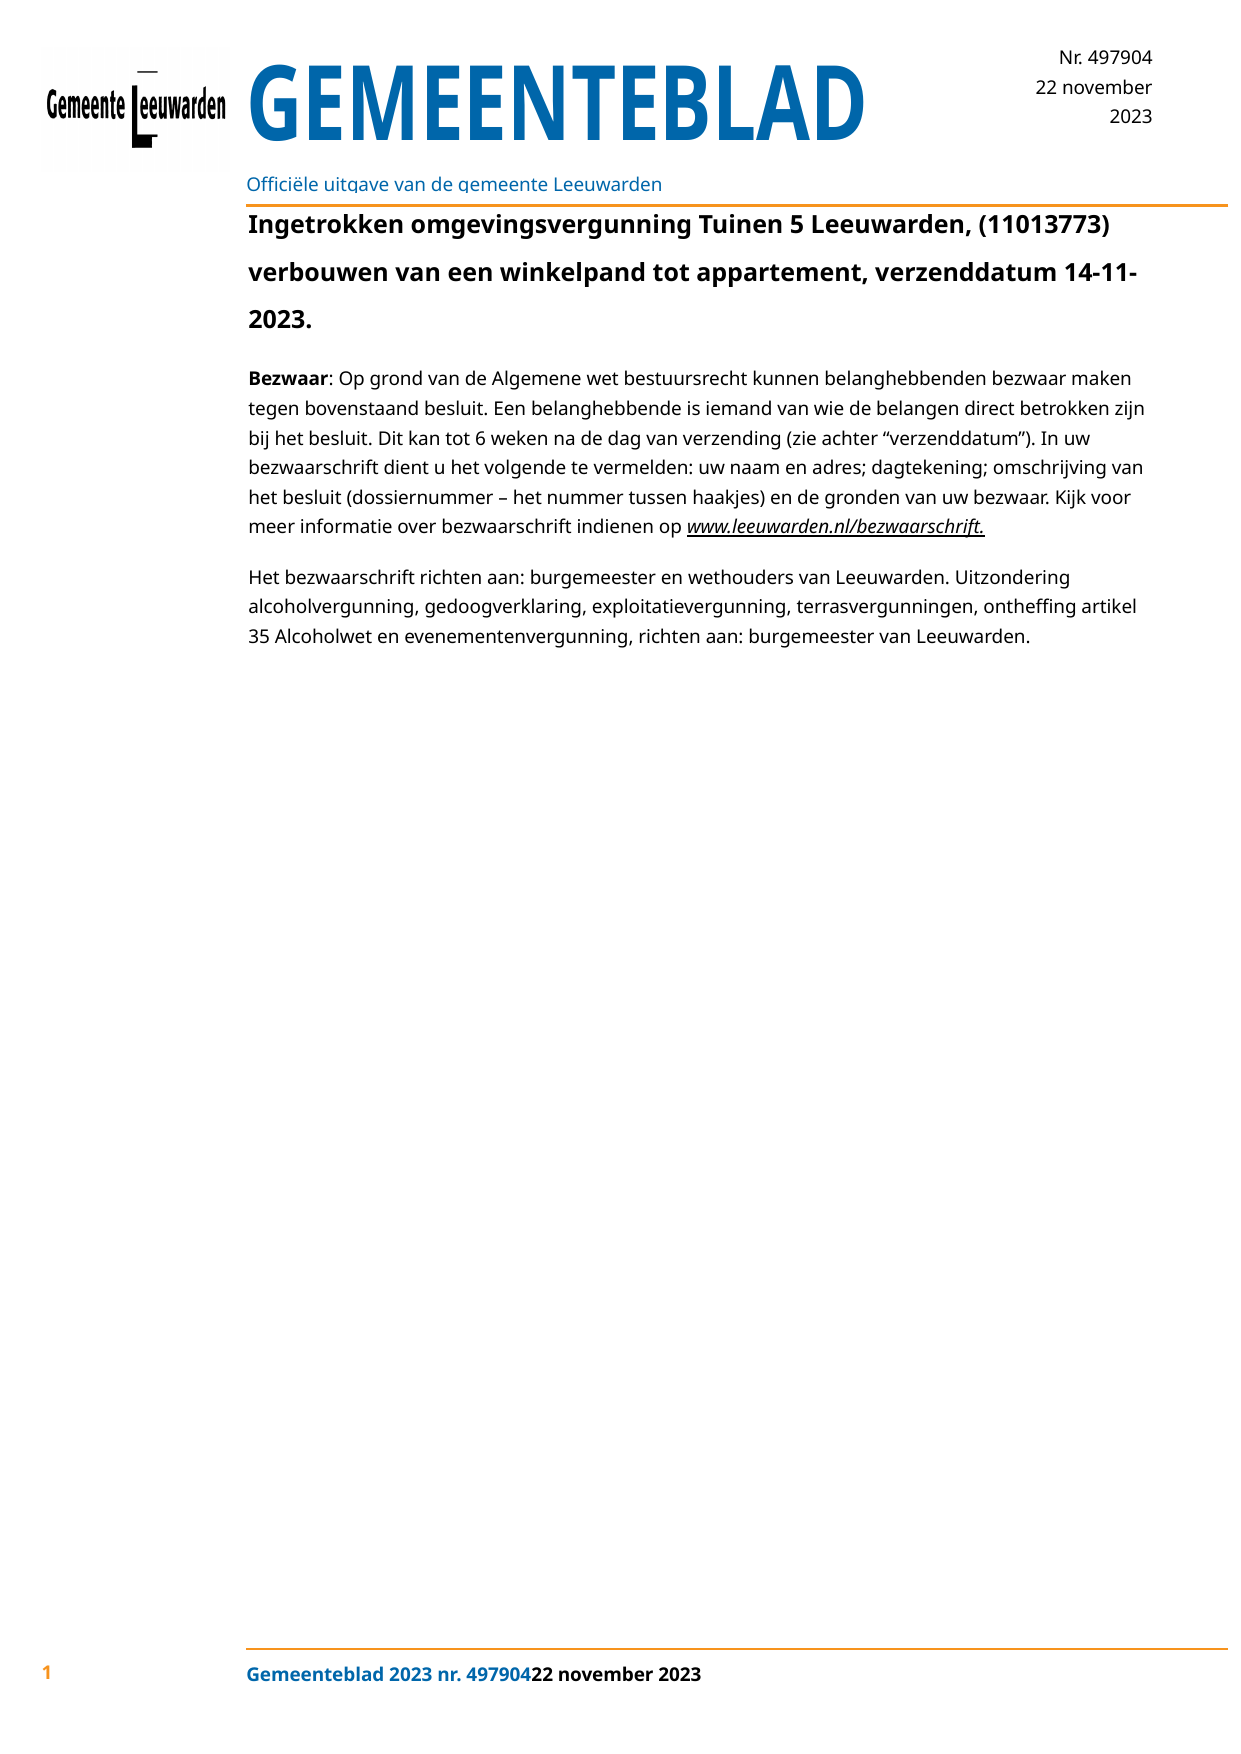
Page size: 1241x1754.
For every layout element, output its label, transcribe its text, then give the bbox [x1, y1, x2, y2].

text Bezwaar: Op grond van de Algemene wet bestuursrecht kunnen belanghebbenden bezwaar maken tegen bovenstaand besluit. Een belanghebbende is iemand van wie de belangen direct betrokken zijn bij het besluit. Dit kan tot 6 weken na de dag van verzending (zie achter “verzenddatum”). In uw bezwaarschrift dient u het volgende te vermelden: uw naam en adres; dagtekening; omschrijving van het besluit (dossiernummer – het nummer tussen haakjes) en de gronden van uw bezwaar. Kijk voor meer informatie over bezwaarschrift indienen op www.leeuwarden.nl/bezwaarschrift. [248, 366, 1152, 539]
text Het bezwaarschrift richten aan: burgemeester en wethouders van Leeuwarden. Uitzondering alcoholvergunning, gedoogverklaring, exploitatievergunning, terrasvergunningen, ontheffing artikel 35 Alcoholwet en evenementenvergunning, richten aan: burgemeester van Leeuwarden. [248, 564, 1152, 649]
picture [41, 47, 231, 172]
text Ingetrokken omgevingsvergunning Tuinen 5 Leeuwarden, (11013773) verbouwen van een winkelpand tot appartement, verzenddatum 14-11-2023. [248, 207, 1152, 336]
